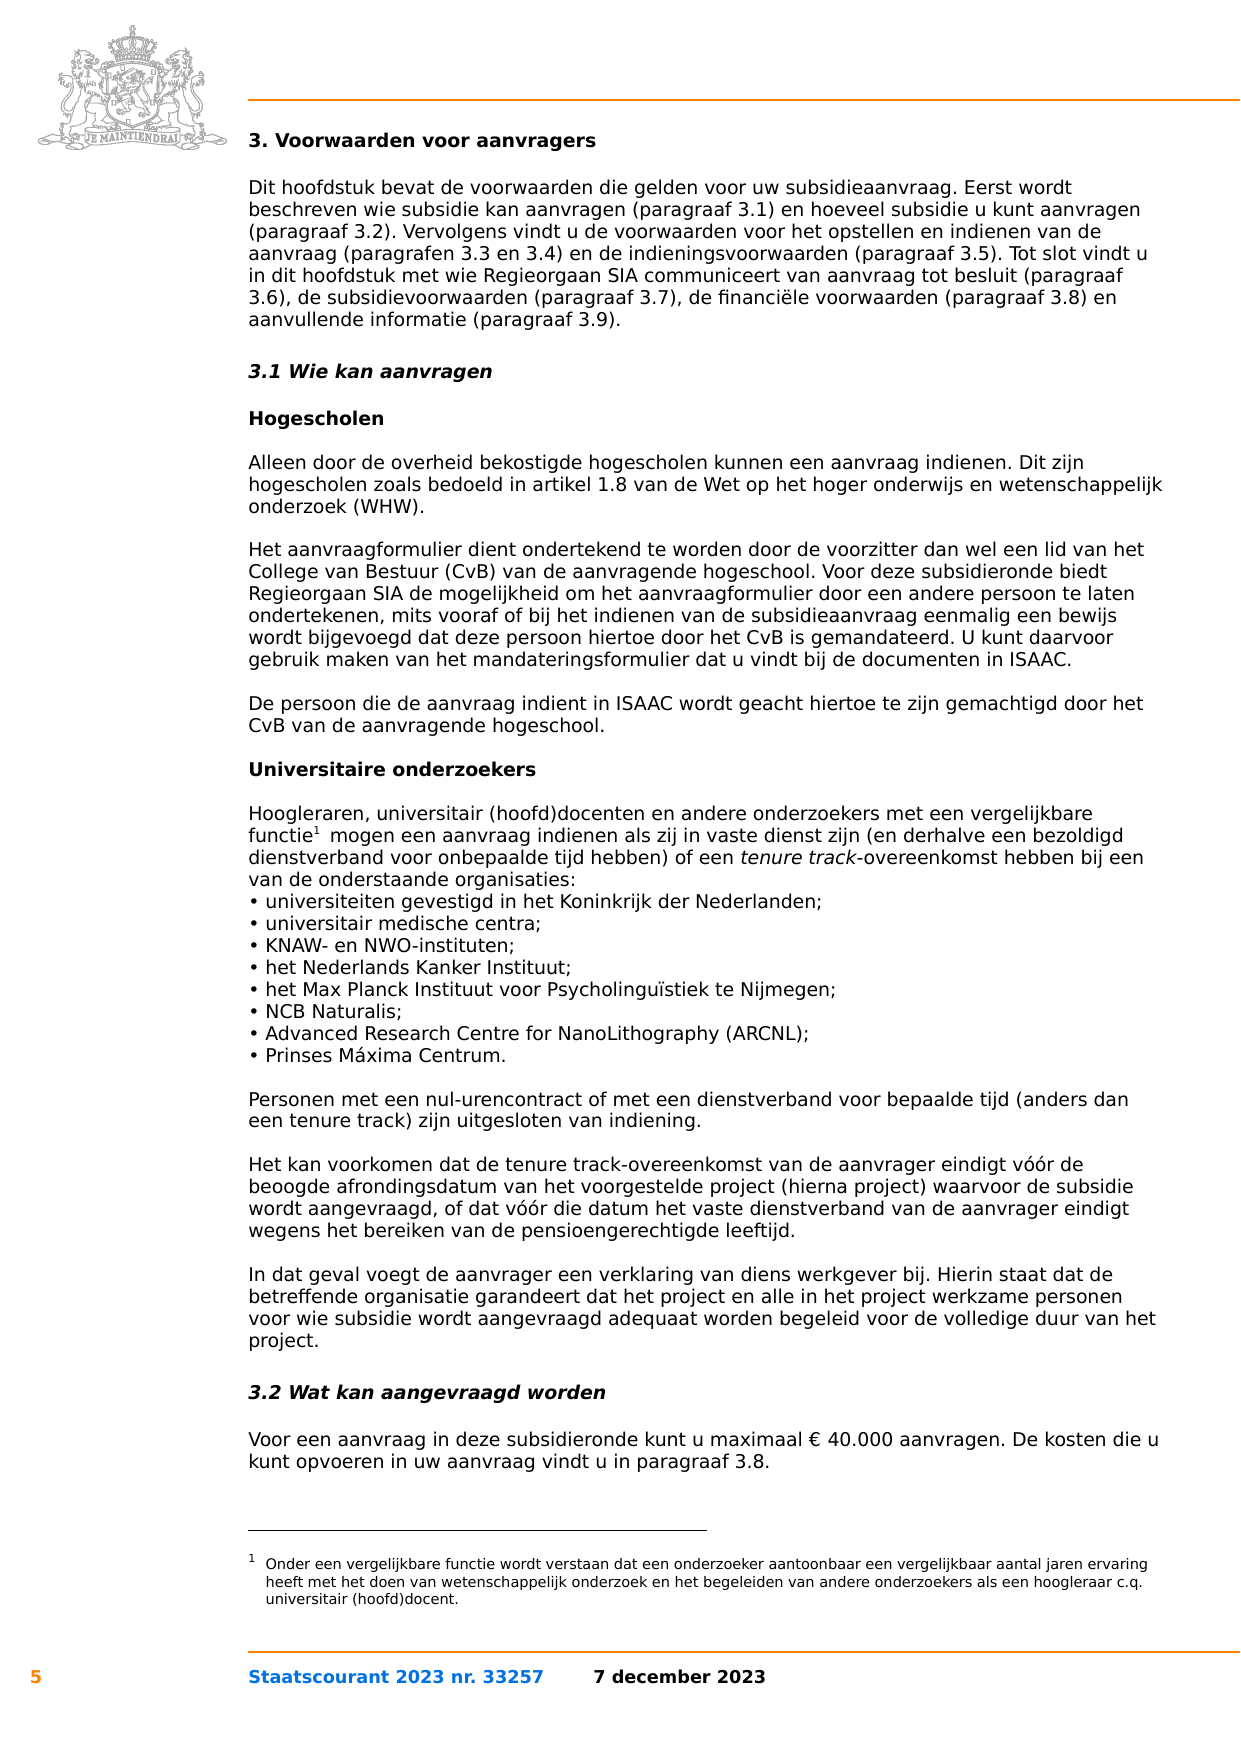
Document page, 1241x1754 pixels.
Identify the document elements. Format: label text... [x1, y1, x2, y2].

text Alleen door de overheid bekostigde hogescholen kunnen een aanvraag indienen. Dit zijn hogescholen zoals bedoeld in artikel 1.8 van de Wet op het hoger onderwijs en wetenschappelijk onderzoek (WHW). [248, 452, 1163, 517]
text • het Nederlands Kanker Instituut; [248, 957, 1163, 979]
subtitle 3. Voorwaarden voor aanvragers [248, 130, 1163, 152]
text • universiteiten gevestigd in het Koninkrijk der Nederlanden; [248, 891, 1163, 913]
text Het kan voorkomen dat de tenure track-overeenkomst van de aanvrager eindigt vóór de beoogde afrondingsdatum van het voorgestelde project (hierna project) waarvoor de subsidie wordt aangevraagd, of dat vóór die datum het vaste dienstverband van de aanvrager eindigt wegens het bereiken van de pensioengerechtigde leeftijd. [248, 1154, 1163, 1242]
text Dit hoofdstuk bevat de voorwaarden die gelden voor uw subsidieaanvraag. Eerst wordt beschreven wie subsidie kan aanvragen (paragraaf 3.1) en hoeveel subsidie u kunt aanvragen (paragraaf 3.2). Vervolgens vindt u de voorwaarden voor het opstellen en indienen van de aanvraag (paragrafen 3.3 en 3.4) en de indieningsvoorwaarden (paragraaf 3.5). Tot slot vindt u in dit hoofdstuk met wie Regieorgaan SIA communiceert van aanvraag tot besluit (paragraaf 3.6), de subsidievoorwaarden (paragraaf 3.7), de financiële voorwaarden (paragraaf 3.8) en aanvullende informatie (paragraaf 3.9). [248, 177, 1163, 331]
text • Advanced Research Centre for NanoLithography (ARCNL); [248, 1023, 1163, 1044]
picture [38, 25, 227, 150]
text De persoon die de aanvraag indient in ISAAC wordt geacht hiertoe te zijn gemachtigd door het CvB van de aanvragende hogeschool. [248, 693, 1163, 737]
text • NCB Naturalis; [248, 1001, 1163, 1023]
subtitle Hogescholen [248, 408, 1163, 430]
text • KNAW- en NWO-instituten; [248, 935, 1163, 957]
subtitle 3.1 Wie kan aanvragen [248, 361, 1163, 383]
text • universitair medische centra; [248, 913, 1163, 935]
subtitle Universitaire onderzoekers [248, 759, 1163, 781]
subtitle 3.2 Wat kan aangevraagd worden [248, 1382, 1163, 1404]
text Personen met een nul-urencontract of met een dienstverband voor bepaalde tijd (anders dan een tenure track) zijn uitgesloten van indiening. [248, 1088, 1163, 1132]
text Het aanvraagformulier dient ondertekend te worden door de voorzitter dan wel een lid van het College van Bestuur (CvB) van de aanvragende hogeschool. Voor deze subsidieronde biedt Regieorgaan SIA de mogelijkheid om het aanvraagformulier door een andere persoon te laten ondertekenen, mits vooraf of bij het indienen van de subsidieaanvraag eenmalig een bewijs wordt bijgevoegd dat deze persoon hiertoe door het CvB is gemandateerd. U kunt daarvoor gebruik maken van het mandateringsformulier dat u vindt bij de documenten in ISAAC. [248, 539, 1163, 671]
text Voor een aanvraag in deze subsidieronde kunt u maximaal € 40.000 aanvragen. De kosten die u kunt opvoeren in uw aanvraag vindt u in paragraaf 3.8. [248, 1429, 1163, 1473]
text • het Max Planck Instituut voor Psycholinguïstiek te Nijmegen; [248, 979, 1163, 1001]
text Onder een vergelijkbare functie wordt verstaan dat een onderzoeker aantoonbaar een vergelijkbaar aantal jaren ervaring heeft met het doen van wetenschappelijk onderzoek en het begeleiden van andere onderzoekers als een hoogleraar c.q. universitair (hoofd)docent. [248, 1552, 1163, 1608]
text Hoogleraren, universitair (hoofd)docenten en andere onderzoekers met een vergelijkbare functie mogen een aanvraag indienen als zij in vaste dienst zijn (en derhalve een bezoldigd dienstverband voor onbepaalde tijd hebben) of een tenure track-overeenkomst hebben bij een van de onderstaande organisaties: [248, 803, 1163, 891]
text • Prinses Máxima Centrum. [248, 1044, 1163, 1067]
text In dat geval voegt de aanvrager een verklaring van diens werkgever bij. Hierin staat dat de betreffende organisatie garandeert dat het project en alle in het project werkzame personen voor wie subsidie wordt aangevraagd adequaat worden begeleid voor de volledige duur van het project. [248, 1264, 1163, 1352]
